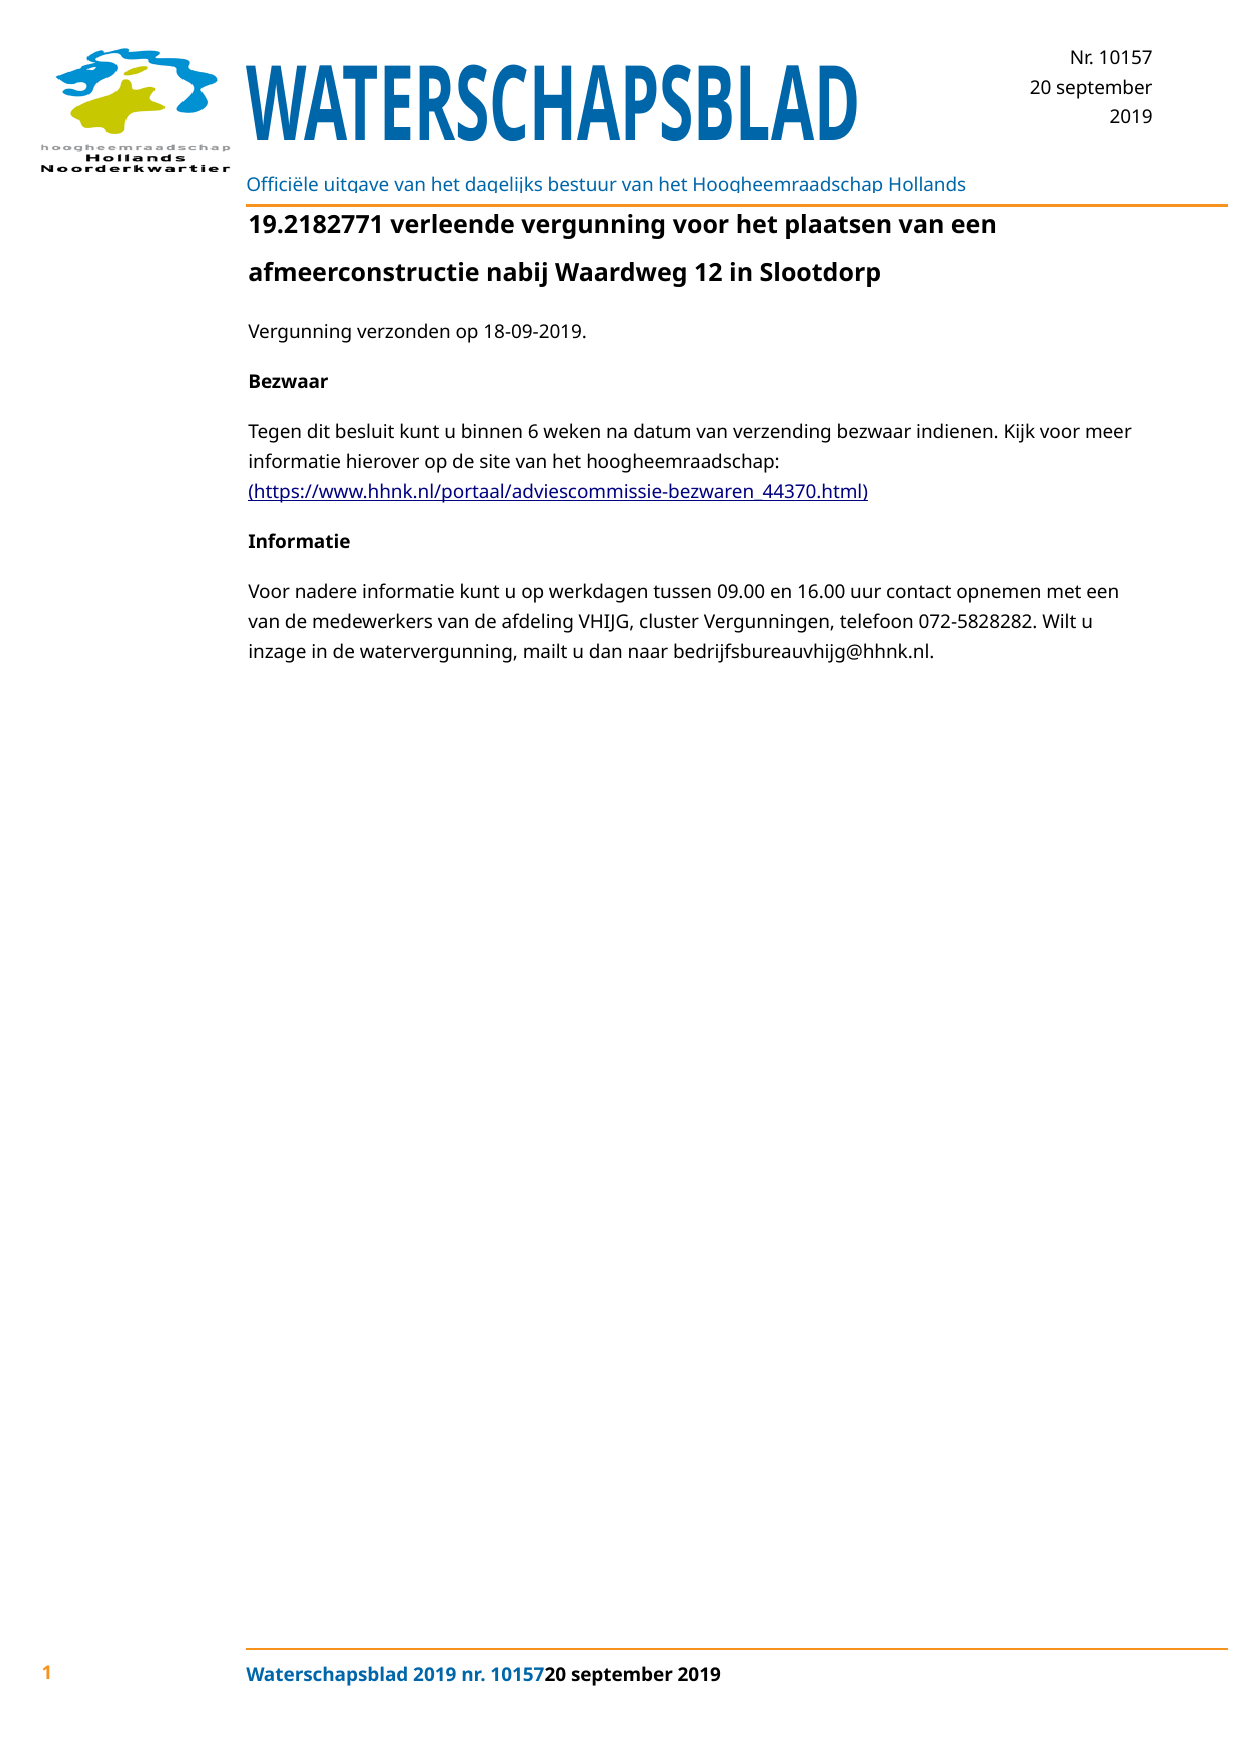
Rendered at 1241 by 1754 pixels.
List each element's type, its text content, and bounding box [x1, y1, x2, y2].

text 19.2182771 verleende vergunning voor het plaatsen van een afmeerconstructie nabij Waardweg 12 in Slootdorp [248, 207, 1152, 288]
text Bezwaar [248, 368, 1152, 394]
text Informatie [248, 528, 1152, 554]
text Tegen dit besluit kunt u binnen 6 weken na datum van verzending bezwaar indienen. Kijk voor meer informatie hierover op de site van het hoogheemraadschap: (https://www.hhnk.nl/portaal/adviescommissie-bezwaren_44370.html) [248, 419, 1152, 504]
text Vergunning verzonden op 18-09-2019. [248, 318, 1152, 344]
picture [41, 47, 231, 172]
text Voor nadere informatie kunt u op werkdagen tussen 09.00 en 16.00 uur contact opnemen met een van de medewerkers van de afdeling VHIJG, cluster Vergunningen, telefoon 072-5828282. Wilt u inzage in de watervergunning, mailt u dan naar bedrijfsbureauvhijg@hhnk.nl. [248, 579, 1152, 664]
